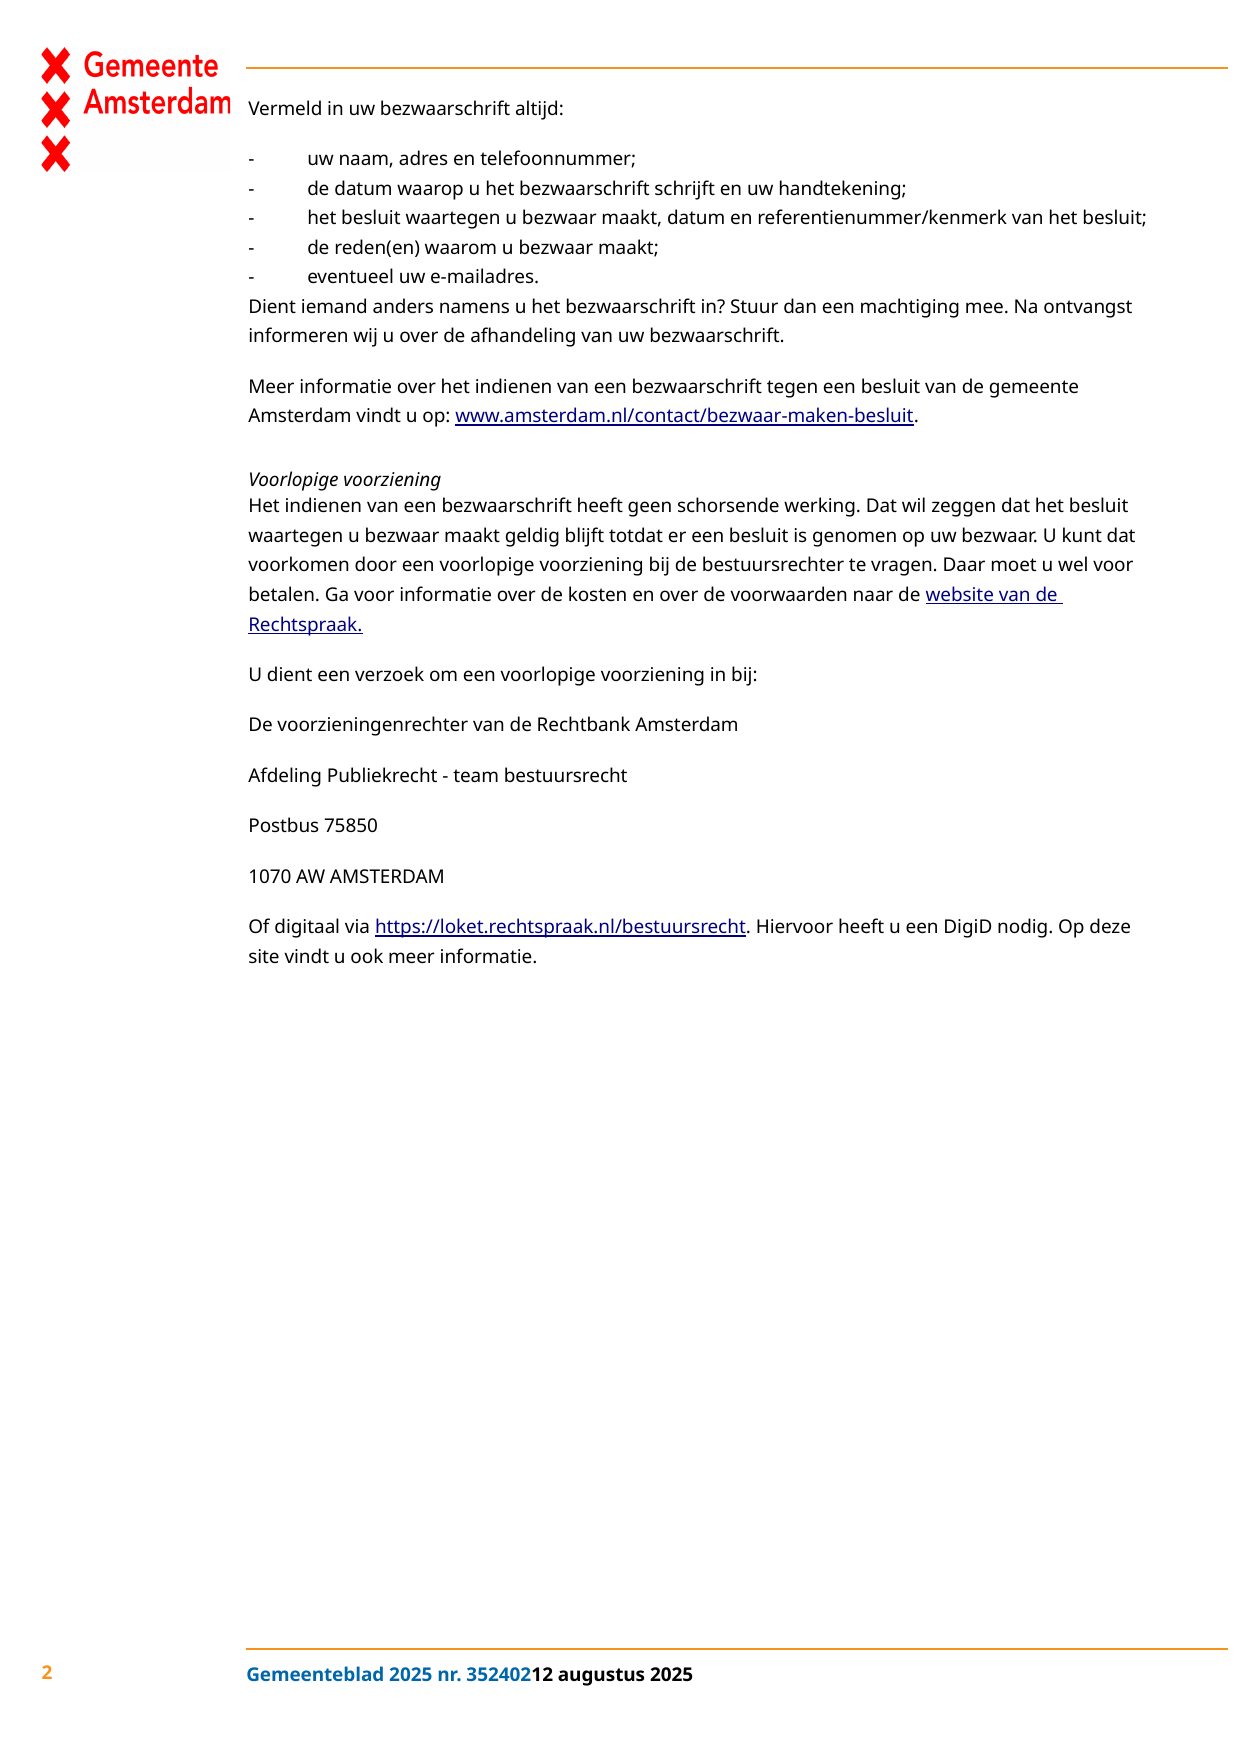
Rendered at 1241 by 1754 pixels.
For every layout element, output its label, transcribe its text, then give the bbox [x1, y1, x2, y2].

list eventueel uw e-mailadres. [248, 263, 1152, 289]
text Voorlopige voorziening [248, 467, 1152, 492]
text Dient iemand anders namens u het bezwaarschrift in? Stuur dan een machtiging mee. Na ontvangst informeren wij u over de afhandeling van uw bezwaarschrift. [248, 293, 1152, 348]
text Meer informatie over het indienen van een bezwaarschrift tegen een besluit van de gemeente Amsterdam vindt u op: www.amsterdam.nl/contact/bezwaar-maken-besluit. [248, 373, 1152, 428]
text Afdeling Publiekrecht - team bestuursrecht [248, 762, 1152, 788]
text Vermeld in uw bezwaarschrift altijd: [248, 95, 1152, 121]
text 1070 AW AMSTERDAM [248, 863, 1152, 888]
text De voorzieningenrechter van de Rechtbank Amsterdam [248, 712, 1152, 737]
list uw naam, adres en telefoonnummer; [248, 145, 1152, 171]
list de datum waarop u het bezwaarschrift schrijft en uw handtekening; [248, 175, 1152, 201]
list de reden(en) waarom u bezwaar maakt; [248, 234, 1152, 260]
text U dient een verzoek om een voorlopige voorziening in bij: [248, 661, 1152, 687]
text Of digitaal via https://loket.rechtspraak.nl/bestuursrecht. Hiervoor heeft u een DigiD nodig. Op deze site vindt u ook meer informatie. [248, 913, 1152, 968]
text Postbus 75850 [248, 812, 1152, 838]
picture [41, 47, 231, 172]
list het besluit waartegen u bezwaar maakt, datum en referentienummer/kenmerk van het besluit; [248, 204, 1152, 230]
text Het indienen van een bezwaarschrift heeft geen schorsende werking. Dat wil zeggen dat het besluit waartegen u bezwaar maakt geldig blijft totdat er een besluit is genomen op uw bezwaar. U kunt dat voorkomen door een voorlopige voorziening bij de bestuursrechter te vragen. Daar moet u wel voor betalen. Ga voor informatie over de kosten en over de voorwaarden naar de website van de Rechtspraak. [248, 492, 1152, 636]
